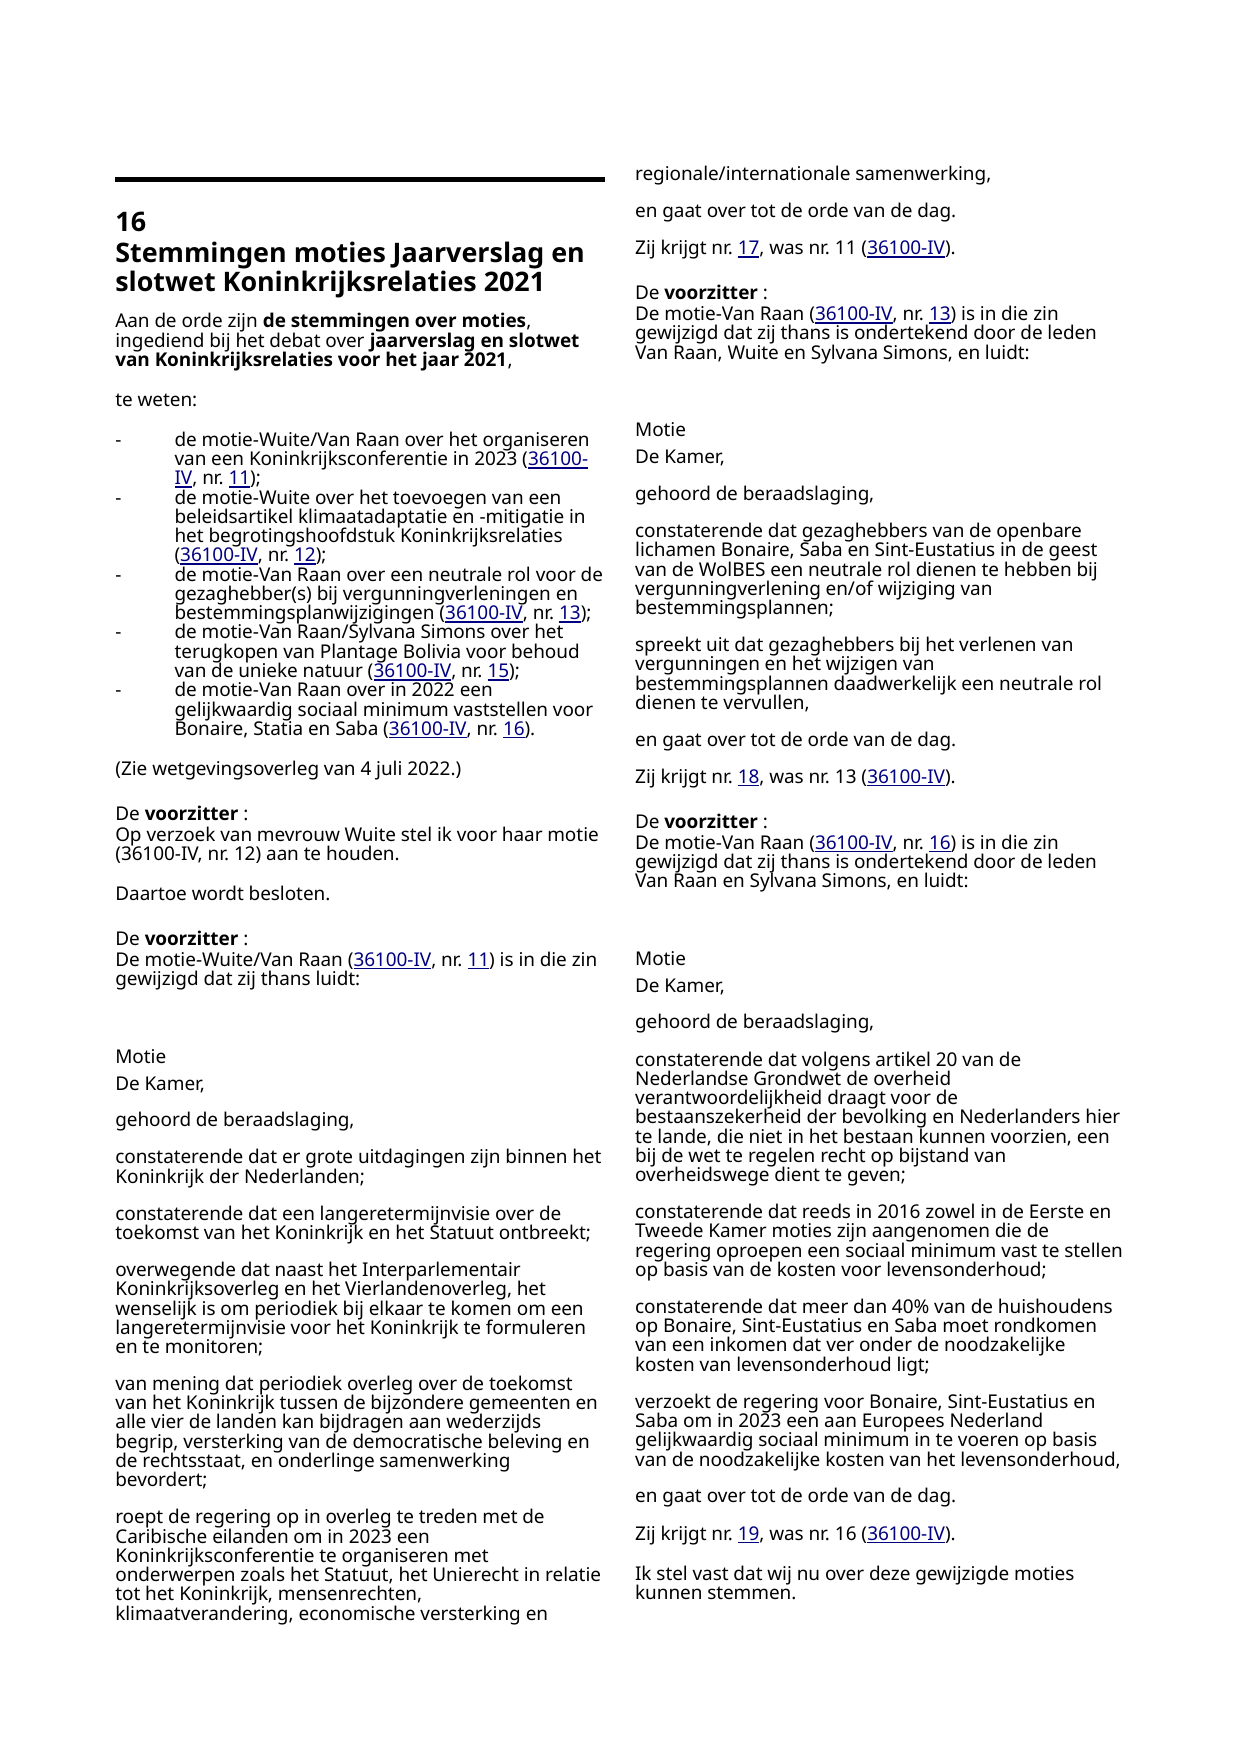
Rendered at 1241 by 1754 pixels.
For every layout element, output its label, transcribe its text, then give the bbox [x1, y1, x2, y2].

text De motie-Van Raan (36100-IV, nr. 13) is in die zin gewijzigd dat zij thans is ondertekend door de leden Van Raan, Wuite en Sylvana Simons, en luidt: [635, 305, 1125, 363]
text Zij krijgt nr. 18, was nr. 13 (36100-IV). [635, 768, 1125, 787]
text constaterende dat gezaghebbers van de openbare lichamen Bonaire, Saba en Sint-Eustatius in de geest van de WolBES een neutrale rol dienen te hebben bij vergunningverlening en/of wijziging van bestemmingsplannen; [635, 522, 1125, 618]
text De voorzitter : [115, 925, 605, 951]
text De motie-Wuite/Van Raan (36100-IV, nr. 11) is in die zin gewijzigd dat zij thans luidt: [115, 951, 605, 989]
text constaterende dat er grote uitdagingen zijn binnen het Koninkrijk der Nederlanden; [115, 1148, 605, 1187]
text constaterende dat reeds in 2016 zowel in de Eerste en Tweede Kamer moties zijn aangenomen die de regering oproepen een sociaal minimum vast te stellen op basis van de kosten voor levensonderhoud; [635, 1203, 1125, 1280]
text en gaat over tot de orde van de dag. [635, 202, 1125, 222]
text constaterende dat meer dan 40% van de huishoudens op Bonaire, Sint-Eustatius en Saba moet rondkomen van een inkomen dat ver onder de noodzakelijke kosten van levensonderhoud ligt; [635, 1298, 1125, 1375]
text en gaat over tot de orde van de dag. [635, 1487, 1125, 1507]
text Motie [635, 945, 1125, 971]
list de motie-Wuite over het toevoegen van een beleidsartikel klimaatadaptatie en -mitigatie in het begrotingshoofdstuk Koninkrijksrelaties (36100-IV, nr. 12); [115, 489, 605, 566]
text De voorzitter : [635, 279, 1125, 305]
text regionale/internationale samenwerking, [635, 165, 1125, 184]
text De Kamer, [115, 1074, 605, 1094]
text Motie [115, 1043, 605, 1068]
text constaterende dat volgens artikel 20 van de Nederlandse Grondwet de overheid verantwoordelijkheid draagt voor de bestaanszekerheid der bevolking en Nederlanders hier te lande, die niet in het bestaan kunnen voorzien, een bij de wet te regelen recht op bijstand van overheidswege dient te geven; [635, 1051, 1125, 1185]
text De Kamer, [635, 448, 1125, 467]
text spreekt uit dat gezaghebbers bij het verlenen van vergunningen en het wijzigen van bestemmingsplannen daadwerkelijk een neutrale rol dienen te vervullen, [635, 636, 1125, 713]
text van mening dat periodiek overleg over de toekomst van het Koninkrijk tussen de bijzondere gemeenten en alle vier de landen kan bijdragen aan wederzijds begrip, versterking van de democratische beleving en de rechtsstaat, en onderlinge samenwerking bevordert; [115, 1375, 605, 1491]
list de motie-Van Raan/Sylvana Simons over het terugkopen van Plantage Bolivia voor behoud van de unieke natuur (36100-IV, nr. 15); [115, 623, 605, 681]
text te weten: [115, 391, 605, 410]
list de motie-Van Raan over in 2022 een gelijkwaardig sociaal minimum vaststellen voor Bonaire, Statia en Saba (36100-IV, nr. 16). [115, 681, 605, 739]
text en gaat over tot de orde van de dag. [635, 731, 1125, 750]
text De voorzitter : [635, 808, 1125, 834]
text Zij krijgt nr. 19, was nr. 16 (36100-IV). [635, 1524, 1125, 1544]
text De motie-Van Raan (36100-IV, nr. 16) is in die zin gewijzigd dat zij thans is ondertekend door de leden Van Raan en Sylvana Simons, en luidt: [635, 834, 1125, 891]
text (Zie wetgevingsoverleg van 4 juli 2022.) [115, 760, 605, 779]
text constaterende dat een langeretermijnvisie over de toekomst van het Koninkrijk en het Statuut ontbreekt; [115, 1205, 605, 1243]
text De Kamer, [635, 977, 1125, 996]
text De voorzitter : [115, 800, 605, 826]
text 16 [115, 203, 605, 239]
text Zij krijgt nr. 17, was nr. 11 (36100-IV). [635, 239, 1125, 258]
text Op verzoek van mevrouw Wuite stel ik voor haar motie (36100-IV, nr. 12) aan te houden. [115, 826, 605, 864]
text gehoord de beraadslaging, [635, 1013, 1125, 1033]
text Daartoe wordt besloten. [115, 885, 605, 904]
text overwegende dat naast het Interparlementair Koninkrijksoverleg en het Vierlandenoverleg, het wenselijk is om periodiek bij elkaar te komen om een langeretermijnvisie voor het Koninkrijk te formuleren en te monitoren; [115, 1261, 605, 1357]
text gehoord de beraadslaging, [115, 1111, 605, 1131]
text Stemmingen moties Jaarverslag en slotwet Koninkrijksrelaties 2021 [115, 239, 605, 312]
list de motie-Wuite/Van Raan over het organiseren van een Koninkrijksconferentie in 2023 (36100-IV, nr. 11); [115, 431, 605, 489]
text roept de regering op in overleg te treden met de Caribische eilanden om in 2023 een Koninkrijksconferentie te organiseren met onderwerpen zoals het Statuut, het Unierecht in relatie tot het Koninkrijk, mensenrechten, klimaatverandering, economische versterking en [115, 1508, 605, 1624]
text Ik stel vast dat wij nu over deze gewijzigde moties kunnen stemmen. [635, 1564, 1125, 1603]
text Motie [635, 416, 1125, 442]
text Aan de orde zijn de stemmingen over moties, ingediend bij het debat over jaarverslag en slotwet van Koninkrijksrelaties voor het jaar 2021, [115, 312, 605, 370]
list de motie-Van Raan over een neutrale rol voor de gezaghebber(s) bij vergunningverleningen en bestemmingsplanwijzigingen (36100-IV, nr. 13); [115, 566, 605, 623]
text gehoord de beraadslaging, [635, 485, 1125, 504]
text verzoekt de regering voor Bonaire, Sint-Eustatius en Saba om in 2023 een aan Europees Nederland gelijkwaardig sociaal minimum in te voeren op basis van de noodzakelijke kosten van het levensonderhoud, [635, 1393, 1125, 1470]
